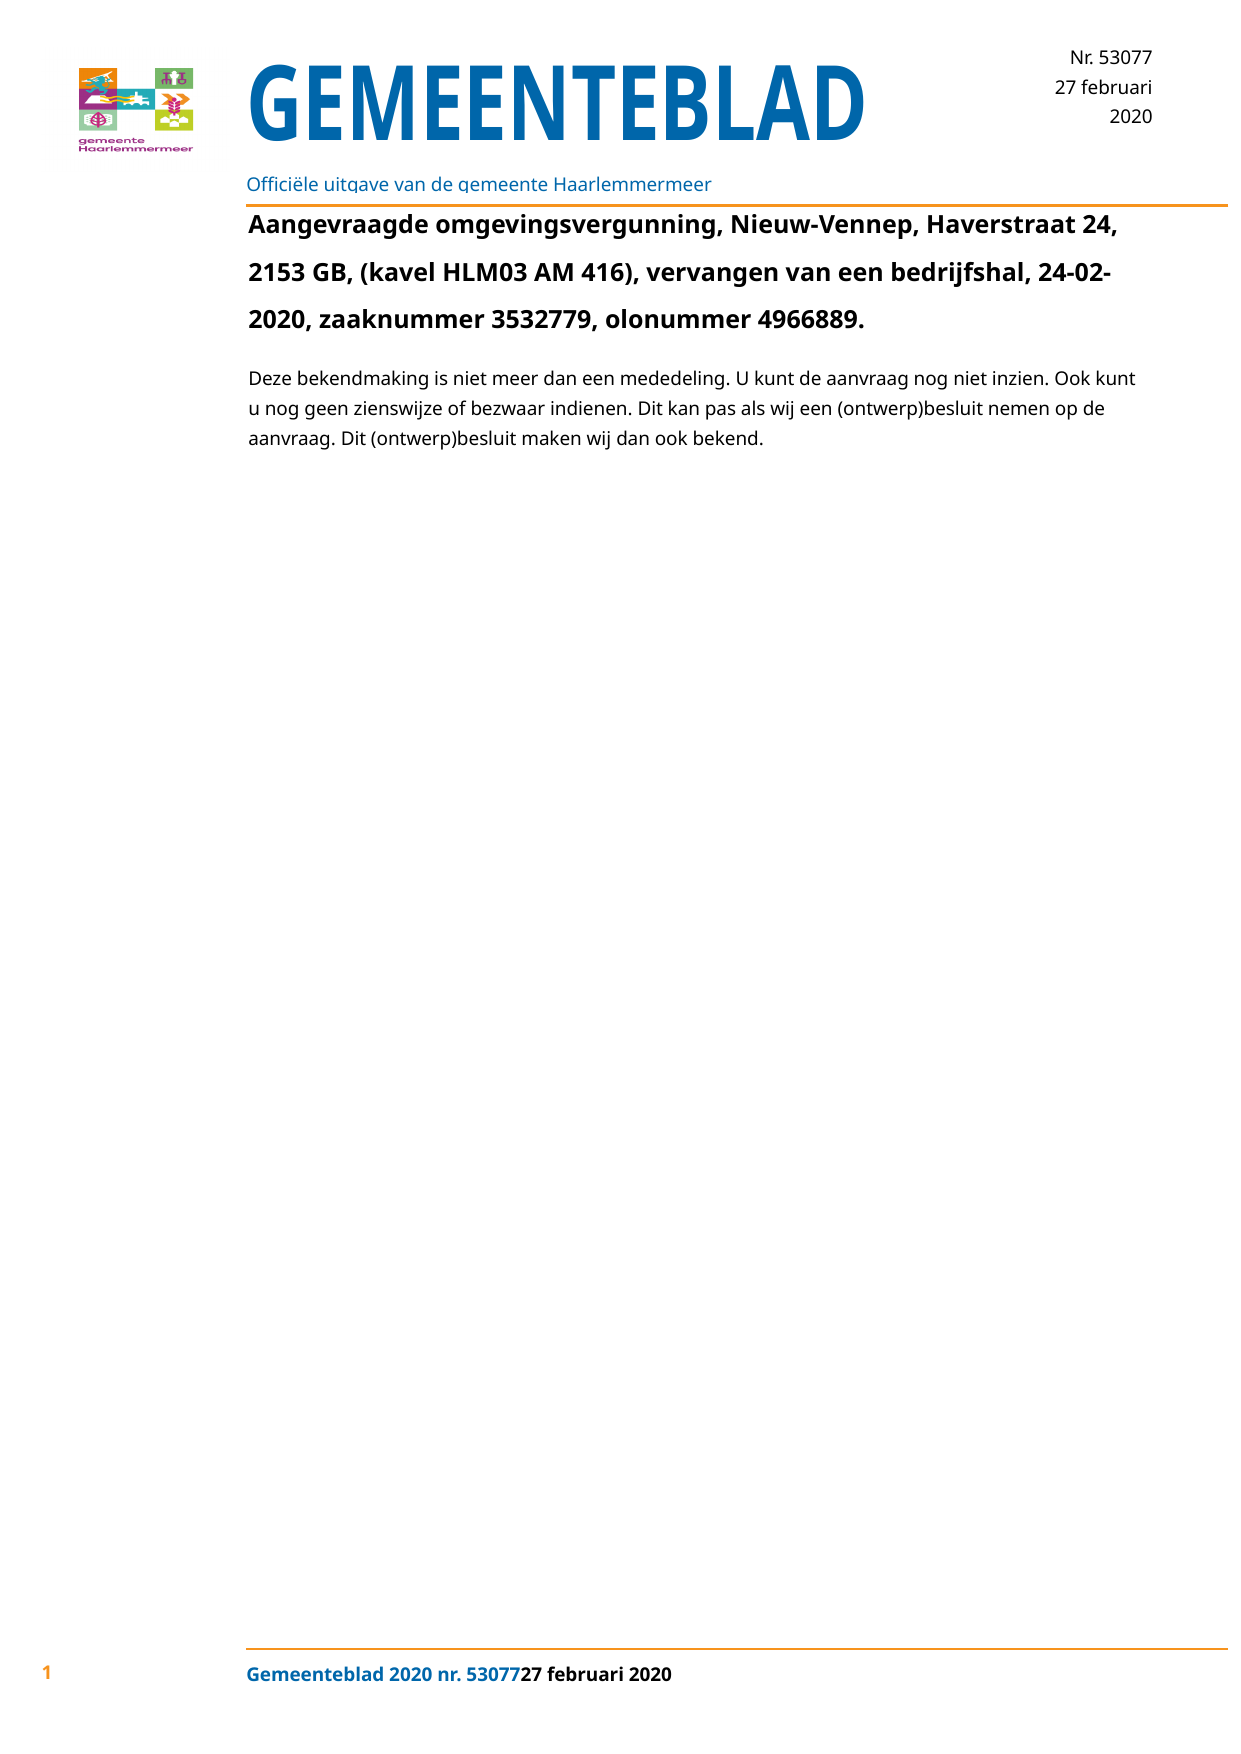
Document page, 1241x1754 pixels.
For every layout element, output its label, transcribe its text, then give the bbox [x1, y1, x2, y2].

text Aangevraagde omgevingsvergunning, Nieuw-Vennep, Haverstraat 24, 2153 GB, (kavel HLM03 AM 416), vervangen van een bedrijfshal, 24-02-2020, zaaknummer 3532779, olonummer 4966889. [248, 207, 1152, 336]
text Deze bekendmaking is niet meer dan een mededeling. U kunt de aanvraag nog niet inzien. Ook kunt u nog geen zienswijze of bezwaar indienen. Dit kan pas als wij een (ontwerp)besluit nemen op de aanvraag. Dit (ontwerp)besluit maken wij dan ook bekend. [248, 366, 1152, 450]
picture [41, 47, 231, 172]
